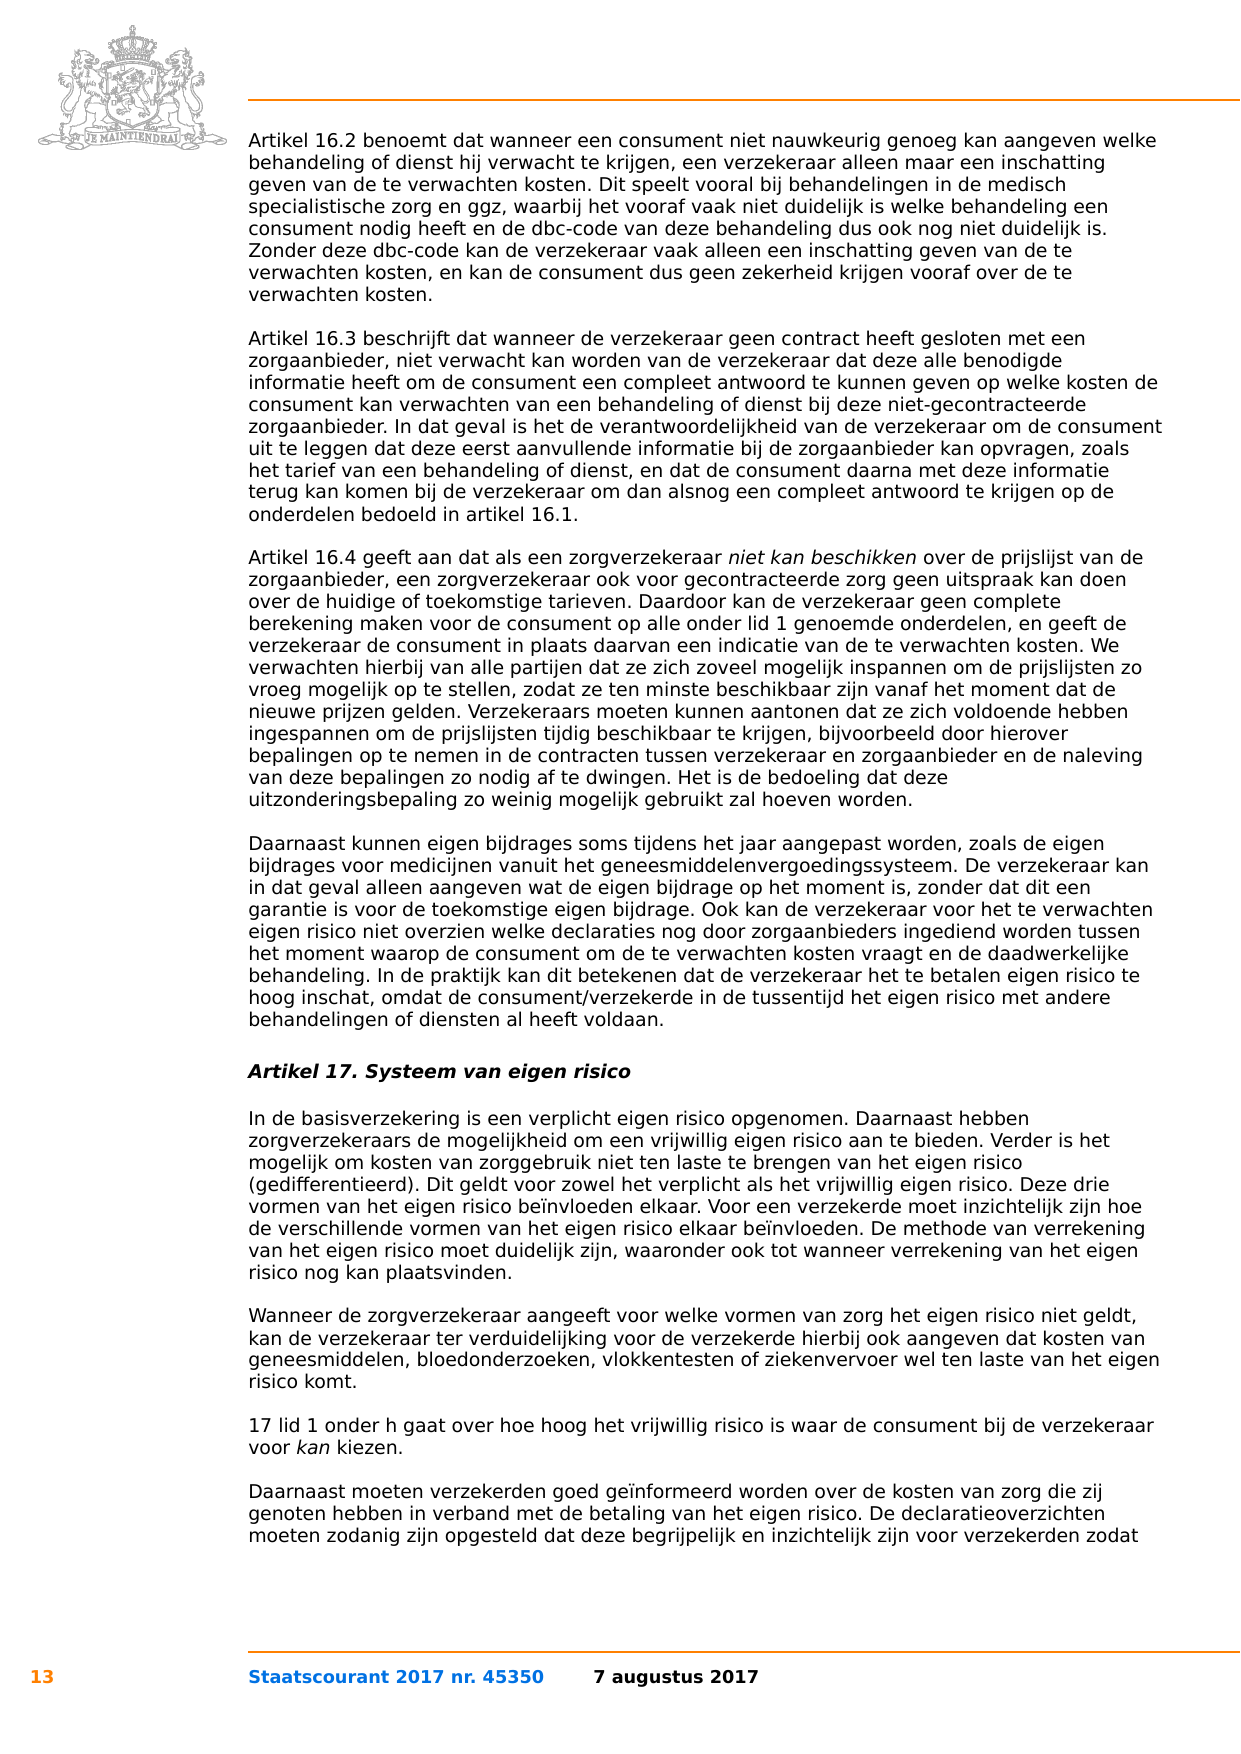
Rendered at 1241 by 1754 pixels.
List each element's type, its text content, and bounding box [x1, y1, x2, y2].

text Daarnaast kunnen eigen bijdrages soms tijdens het jaar aangepast worden, zoals de eigen bijdrages voor medicijnen vanuit het geneesmiddelenvergoedingssysteem. De verzekeraar kan in dat geval alleen aangeven wat de eigen bijdrage op het moment is, zonder dat dit een garantie is voor de toekomstige eigen bijdrage. Ook kan de verzekeraar voor het te verwachten eigen risico niet overzien welke declaraties nog door zorgaanbieders ingediend worden tussen het moment waarop de consument om de te verwachten kosten vraagt en de daadwerkelijke behandeling. In de praktijk kan dit betekenen dat de verzekeraar het te betalen eigen risico te hoog inschat, omdat de consument/verzekerde in de tussentijd het eigen risico met andere behandelingen of diensten al heeft voldaan. [248, 833, 1163, 1031]
text Artikel 16.4 geeft aan dat als een zorgverzekeraar niet kan beschikken over de prijslijst van de zorgaanbieder, een zorgverzekeraar ook voor gecontracteerde zorg geen uitspraak kan doen over de huidige of toekomstige tarieven. Daardoor kan de verzekeraar geen complete berekening maken voor de consument op alle onder lid 1 genoemde onderdelen, en geeft de verzekeraar de consument in plaats daarvan een indicatie van de te verwachten kosten. We verwachten hierbij van alle partijen dat ze zich zoveel mogelijk inspannen om de prijslijsten zo vroeg mogelijk op te stellen, zodat ze ten minste beschikbaar zijn vanaf het moment dat de nieuwe prijzen gelden. Verzekeraars moeten kunnen aantonen dat ze zich voldoende hebben ingespannen om de prijslijsten tijdig beschikbaar te krijgen, bijvoorbeeld door hierover bepalingen op te nemen in de contracten tussen verzekeraar en zorgaanbieder en de naleving van deze bepalingen zo nodig af te dwingen. Het is de bedoeling dat deze uitzonderingsbepaling zo weinig mogelijk gebruikt zal hoeven worden. [248, 547, 1163, 811]
text In de basisverzekering is een verplicht eigen risico opgenomen. Daarnaast hebben zorgverzekeraars de mogelijkheid om een vrijwillig eigen risico aan te bieden. Verder is het mogelijk om kosten van zorggebruik niet ten laste te brengen van het eigen risico (gedifferentieerd). Dit geldt voor zowel het verplicht als het vrijwillig eigen risico. Deze drie vormen van het eigen risico beïnvloeden elkaar. Voor een verzekerde moet inzichtelijk zijn hoe de verschillende vormen van het eigen risico elkaar beïnvloeden. De methode van verrekening van het eigen risico moet duidelijk zijn, waaronder ook tot wanneer verrekening van het eigen risico nog kan plaatsvinden. [248, 1108, 1163, 1283]
text Wanneer de zorgverzekeraar aangeeft voor welke vormen van zorg het eigen risico niet geldt, kan de verzekeraar ter verduidelijking voor de verzekerde hierbij ook aangeven dat kosten van geneesmiddelen, bloedonderzoeken, vlokkentesten of ziekenvervoer wel ten laste van het eigen risico komt. [248, 1305, 1163, 1393]
picture [38, 25, 227, 150]
text Daarnaast moeten verzekerden goed geïnformeerd worden over de kosten van zorg die zij genoten hebben in verband met de betaling van het eigen risico. De declaratieoverzichten moeten zodanig zijn opgesteld dat deze begrijpelijk en inzichtelijk zijn voor verzekerden zodat [248, 1481, 1163, 1547]
subtitle Artikel 17. Systeem van eigen risico [248, 1061, 1163, 1083]
text 17 lid 1 onder h gaat over hoe hoog het vrijwillig risico is waar de consument bij de verzekeraar voor kan kiezen. [248, 1415, 1163, 1459]
text Artikel 16.2 benoemt dat wanneer een consument niet nauwkeurig genoeg kan aangeven welke behandeling of dienst hij verwacht te krijgen, een verzekeraar alleen maar een inschatting geven van de te verwachten kosten. Dit speelt vooral bij behandelingen in de medisch specialistische zorg en ggz, waarbij het vooraf vaak niet duidelijk is welke behandeling een consument nodig heeft en de dbc-code van deze behandeling dus ook nog niet duidelijk is. Zonder deze dbc-code kan de verzekeraar vaak alleen een inschatting geven van de te verwachten kosten, en kan de consument dus geen zekerheid krijgen vooraf over de te verwachten kosten. [248, 130, 1163, 306]
text Artikel 16.3 beschrijft dat wanneer de verzekeraar geen contract heeft gesloten met een zorgaanbieder, niet verwacht kan worden van de verzekeraar dat deze alle benodigde informatie heeft om de consument een compleet antwoord te kunnen geven op welke kosten de consument kan verwachten van een behandeling of dienst bij deze niet-gecontracteerde zorgaanbieder. In dat geval is het de verantwoordelijkheid van de verzekeraar om de consument uit te leggen dat deze eerst aanvullende informatie bij de zorgaanbieder kan opvragen, zoals het tarief van een behandeling of dienst, en dat de consument daarna met deze informatie terug kan komen bij de verzekeraar om dan alsnog een compleet antwoord te krijgen op de onderdelen bedoeld in artikel 16.1. [248, 328, 1163, 525]
